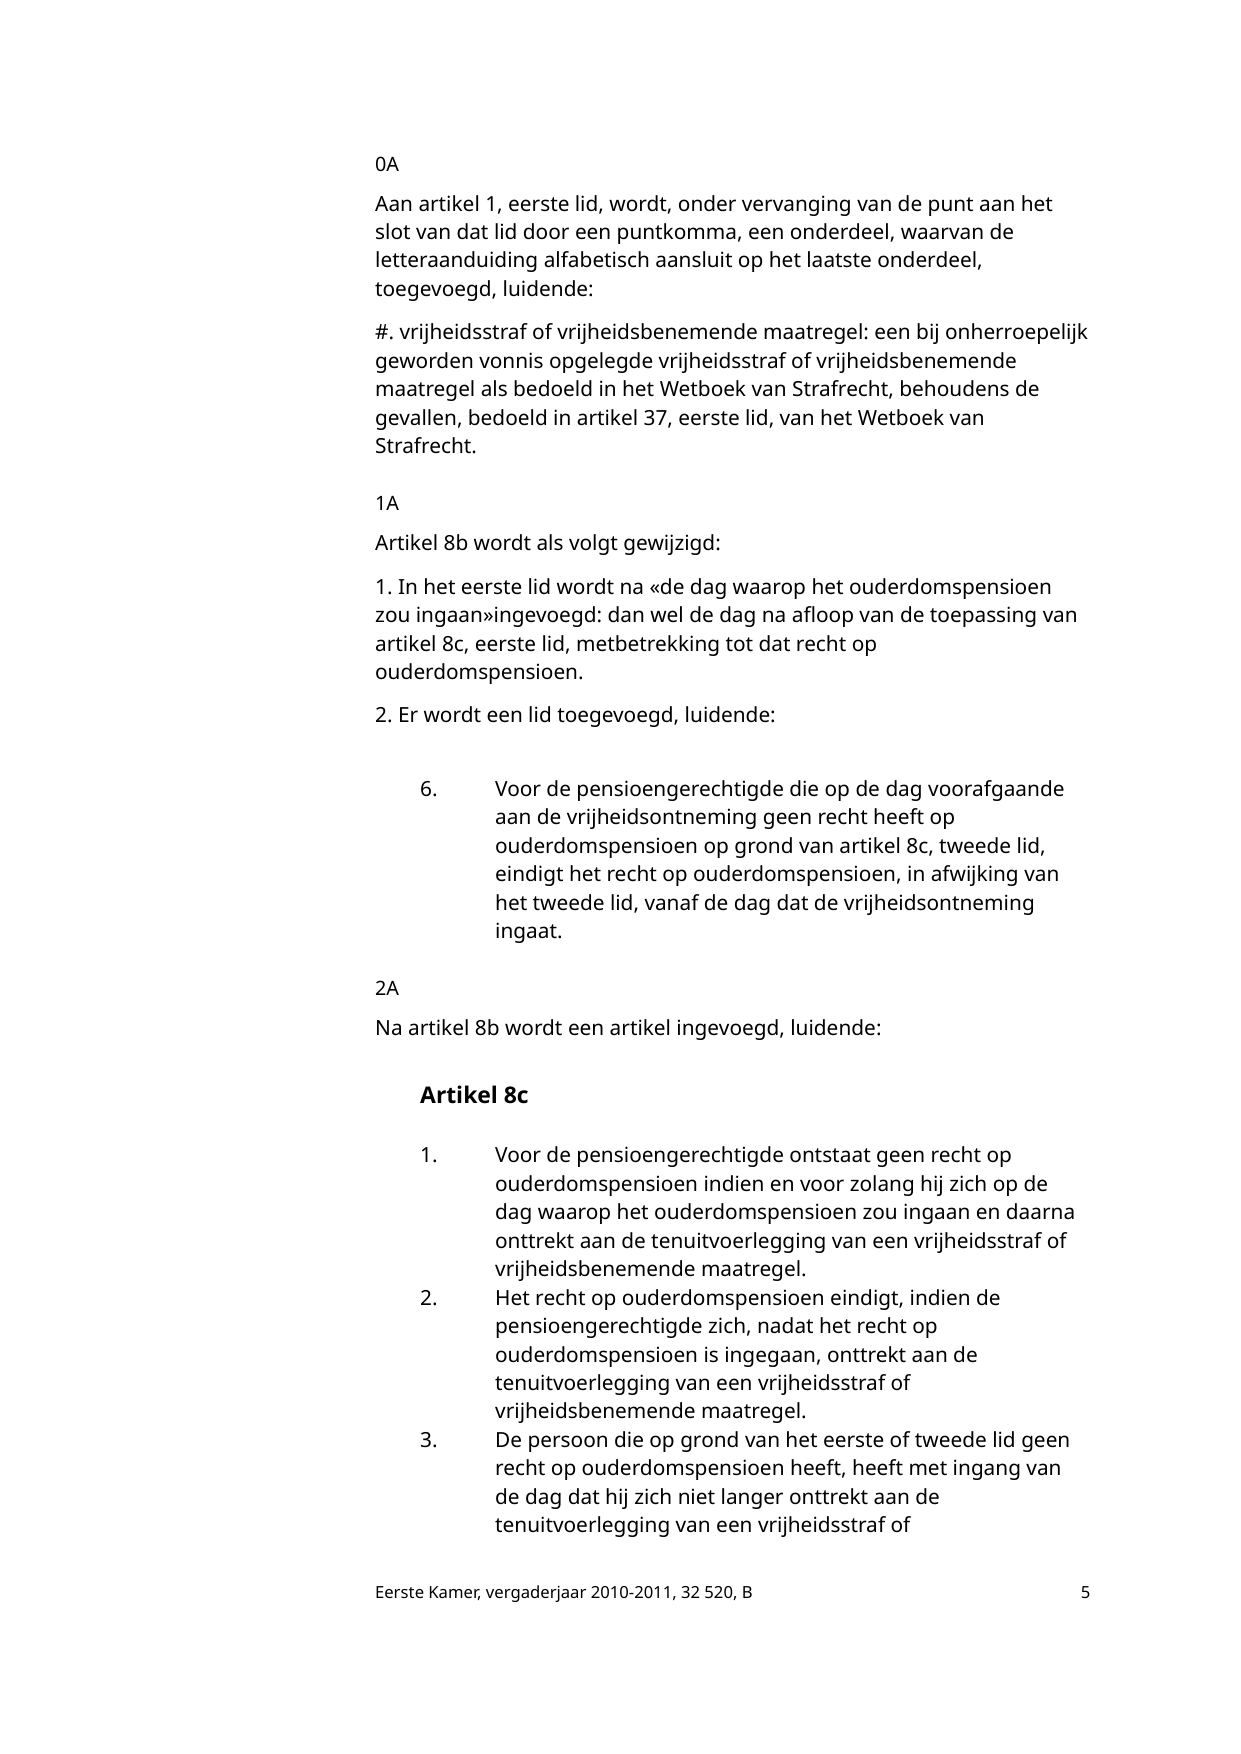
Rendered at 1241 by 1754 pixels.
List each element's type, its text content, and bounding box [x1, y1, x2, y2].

text 1A [375, 490, 1090, 517]
list Het recht op ouderdomspensioen eindigt, indien de pensioengerechtigde zich, nadat het recht op ouderdomspensioen is ingegaan, onttrekt aan de tenuitvoerlegging van een vrijheidsstraf of vrijheidsbenemende maatregel. [420, 1283, 1090, 1425]
text 2A [375, 975, 1090, 1002]
list Voor de pensioengerechtigde ontstaat geen recht op ouderdomspensioen indien en voor zolang hij zich op de dag waarop het ouderdomspensioen zou ingaan en daarna onttrekt aan de tenuitvoerlegging van een vrijheidsstraf of vrijheidsbenemende maatregel. [420, 1141, 1090, 1283]
text 0A [375, 150, 1090, 177]
list Voor de pensioengerechtigde die op de dag voorafgaande aan de vrijheidsontneming geen recht heeft op ouderdomspensioen op grond van artikel 8c, tweede lid, eindigt het recht op ouderdomspensioen, in afwijking van het tweede lid, vanaf de dag dat de vrijheidsontneming ingaat. [420, 774, 1090, 945]
text 1. In het eerste lid wordt na «de dag waarop het ouderdomspensioen zou ingaan»ingevoegd: dan wel de dag na afloop van de toepassing van artikel 8c, eerste lid, metbetrekking tot dat recht op ouderdomspensioen. [375, 572, 1090, 686]
list De persoon die op grond van het eerste of tweede lid geen recht op ouderdomspensioen heeft, heeft met ingang van de dag dat hij zich niet langer onttrekt aan de tenuitvoerlegging van een vrijheidsstraf of [420, 1425, 1090, 1539]
text Na artikel 8b wordt een artikel ingevoegd, luidende: [375, 1013, 1090, 1042]
subtitle Artikel 8c [420, 1079, 1090, 1111]
text Aan artikel 1, eerste lid, wordt, onder vervanging van de punt aan het slot van dat lid door een puntkomma, een onderdeel, waarvan de letteraanduiding alfabetisch aansluit op het laatste onderdeel, toegevoegd, luidende: [375, 189, 1090, 302]
text Artikel 8b wordt als volgt gewijzigd: [375, 528, 1090, 557]
text 2. Er wordt een lid toegevoegd, luidende: [375, 701, 1090, 729]
text #. vrijheidsstraf of vrijheidsbenemende maatregel: een bij onherroepelijk geworden vonnis opgelegde vrijheidsstraf of vrijheidsbenemende maatregel als bedoeld in het Wetboek van Strafrecht, behoudens de gevallen, bedoeld in artikel 37, eerste lid, van het Wetboek van Strafrecht. [375, 317, 1090, 460]
